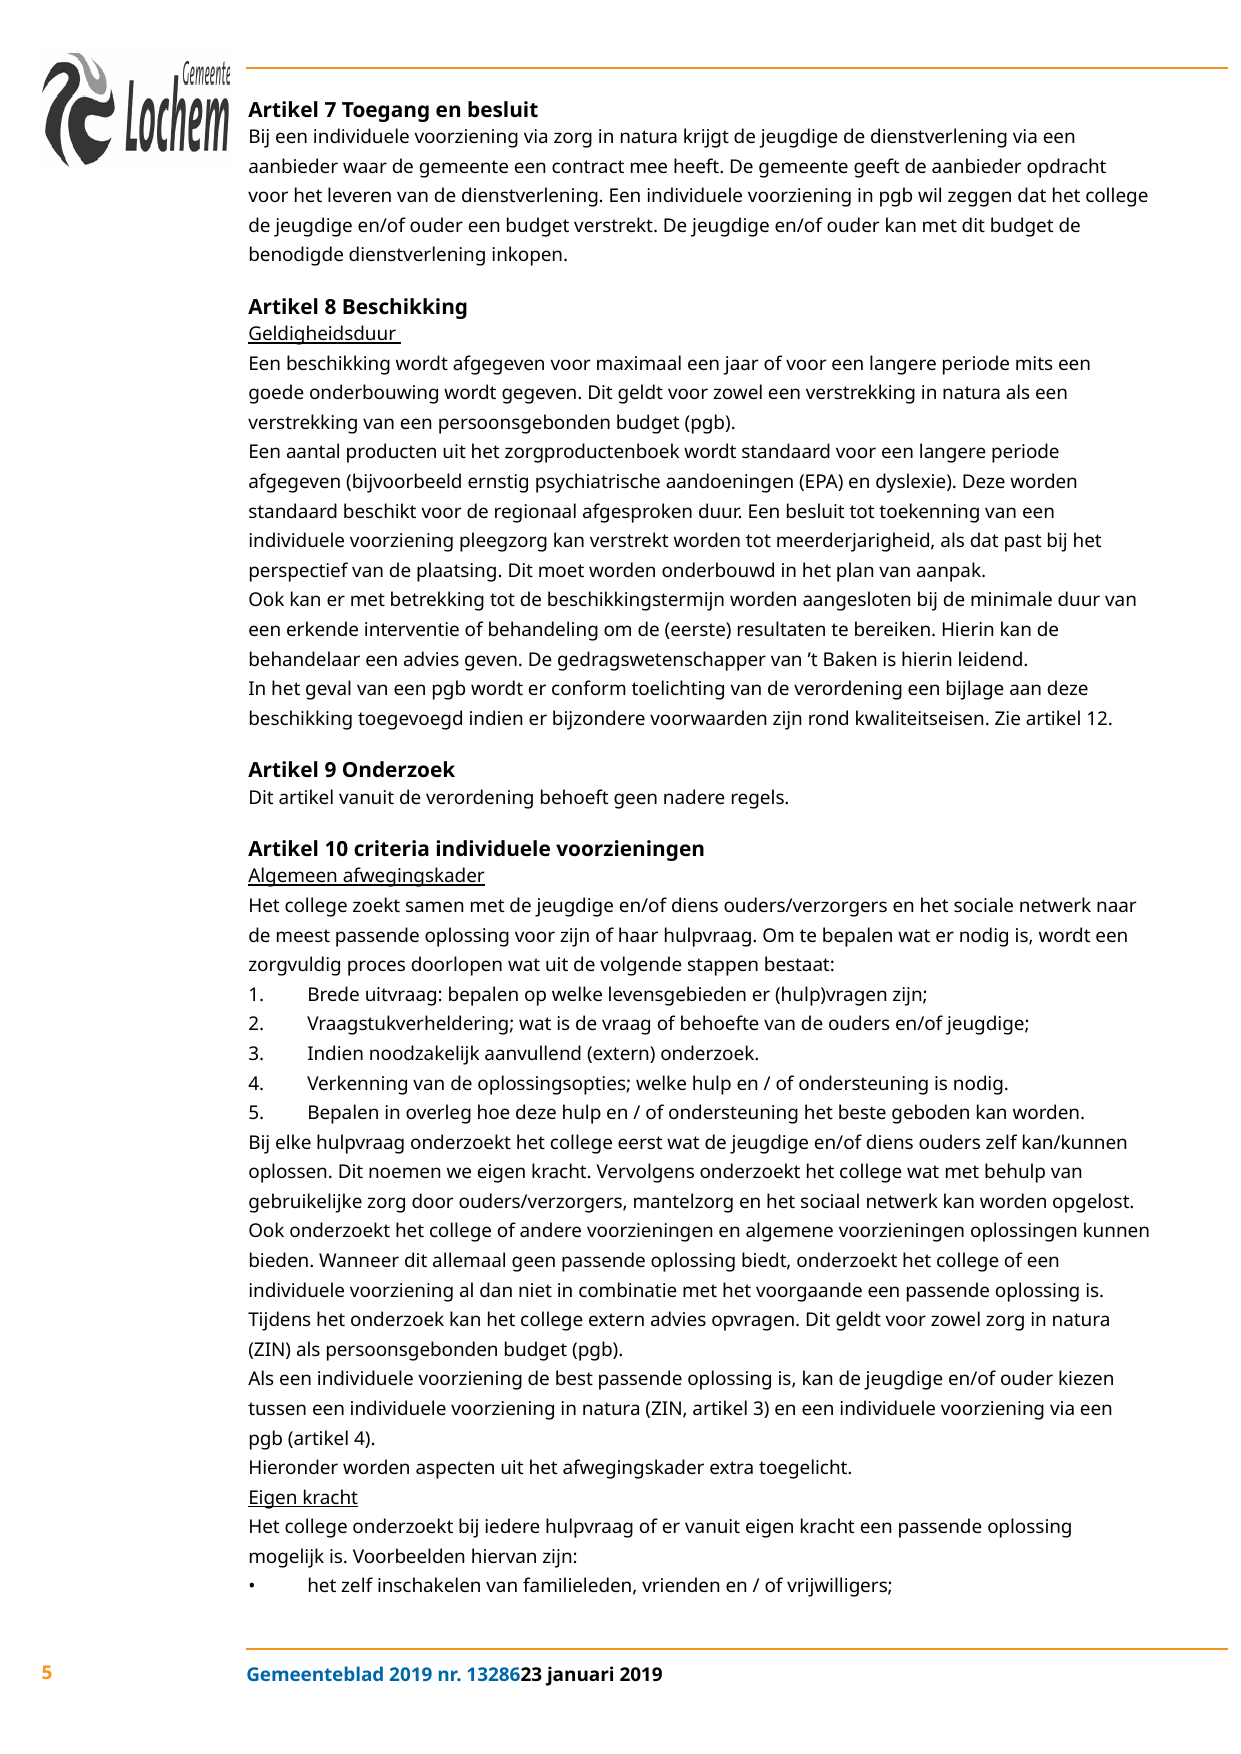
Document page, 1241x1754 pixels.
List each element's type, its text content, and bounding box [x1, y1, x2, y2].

text Het college zoekt samen met de jeugdige en/of diens ouders/verzorgers en het sociale netwerk naar de meest passende oplossing voor zijn of haar hulpvraag. Om te bepalen wat er nodig is, wordt een zorgvuldig proces doorlopen wat uit de volgende stappen bestaat: [248, 892, 1152, 977]
text Een beschikking wordt afgegeven voor maximaal een jaar of voor een langere periode mits een goede onderbouwing wordt gegeven. Dit geldt voor zowel een verstrekking in natura als een verstrekking van een persoonsgebonden budget (pgb). [248, 350, 1152, 435]
list Verkenning van de oplossingsopties; welke hulp en / of ondersteuning is nodig. [248, 1070, 1152, 1096]
text Algemeen afwegingskader [248, 863, 1152, 888]
list Bepalen in overleg hoe deze hulp en / of ondersteuning het beste geboden kan worden. [248, 1099, 1152, 1125]
text Het college onderzoekt bij iedere hulpvraag of er vanuit eigen kracht een passende oplossing mogelijk is. Voorbeelden hiervan zijn: [248, 1513, 1152, 1569]
text Bij een individuele voorziening via zorg in natura krijgt de jeugdige de dienstverlening via een aanbieder waar de gemeente een contract mee heeft. De gemeente geeft de aanbieder opdracht voor het leveren van de dienstverlening. Een individuele voorziening in pgb wil zeggen dat het college de jeugdige en/of ouder een budget verstrekt. De jeugdige en/of ouder kan met dit budget de benodigde dienstverlening inkopen. [248, 123, 1152, 267]
text In het geval van een pgb wordt er conform toelichting van de verordening een bijlage aan deze beschikking toegevoegd indien er bijzondere voorwaarden zijn rond kwaliteitseisen. Zie artikel 12. [248, 675, 1152, 731]
list het zelf inschakelen van familieleden, vrienden en / of vrijwilligers; [248, 1573, 1152, 1598]
text Artikel 7 Toegang en besluit [248, 95, 1152, 123]
text Hieronder worden aspecten uit het afwegingskader extra toegelicht. [248, 1454, 1152, 1480]
text Ook kan er met betrekking tot de beschikkingstermijn worden aangesloten bij de minimale duur van een erkende interventie of behandeling om de (eerste) resultaten te bereiken. Hierin kan de behandelaar een advies geven. De gedragswetenschapper van ’t Baken is hierin leidend. [248, 587, 1152, 672]
text Geldigheidsduur [248, 320, 1152, 346]
text Dit artikel vanuit de verordening behoeft geen nadere regels. [248, 784, 1152, 809]
list Indien noodzakelijk aanvullend (extern) onderzoek. [248, 1040, 1152, 1066]
text Bij elke hulpvraag onderzoekt het college eerst wat de jeugdige en/of diens ouders zelf kan/kunnen oplossen. Dit noemen we eigen kracht. Vervolgens onderzoekt het college wat met behulp van gebruikelijke zorg door ouders/verzorgers, mantelzorg en het sociaal netwerk kan worden opgelost. Ook onderzoekt het college of andere voorzieningen en algemene voorzieningen oplossingen kunnen bieden. Wanneer dit allemaal geen passende oplossing biedt, onderzoekt het college of een individuele voorziening al dan niet in combinatie met het voorgaande een passende oplossing is. Tijdens het onderzoek kan het college extern advies opvragen. Dit geldt voor zowel zorg in natura (ZIN) als persoonsgebonden budget (pgb). [248, 1129, 1152, 1362]
picture [41, 47, 231, 172]
list Brede uitvraag: bepalen op welke levensgebieden er (hulp)vragen zijn; [248, 981, 1152, 1007]
text Artikel 9 Onderzoek [248, 755, 1152, 784]
list Vraagstukverheldering; wat is de vraag of behoefte van de ouders en/of jeugdige; [248, 1011, 1152, 1036]
text Als een individuele voorziening de best passende oplossing is, kan de jeugdige en/of ouder kiezen tussen een individuele voorziening in natura (ZIN, artikel 3) en een individuele voorziening via een pgb (artikel 4). [248, 1366, 1152, 1451]
text Eigen kracht [248, 1484, 1152, 1510]
text Een aantal producten uit het zorgproductenboek wordt standaard voor een langere periode afgegeven (bijvoorbeeld ernstig psychiatrische aandoeningen (EPA) en dyslexie). Deze worden standaard beschikt voor de regionaal afgesproken duur. Een besluit tot toekenning van een individuele voorziening pleegzorg kan verstrekt worden tot meerderjarigheid, als dat past bij het perspectief van de plaatsing. Dit moet worden onderbouwd in het plan van aanpak. [248, 439, 1152, 583]
text Artikel 10 criteria individuele voorzieningen [248, 834, 1152, 863]
text Artikel 8 Beschikking [248, 292, 1152, 320]
